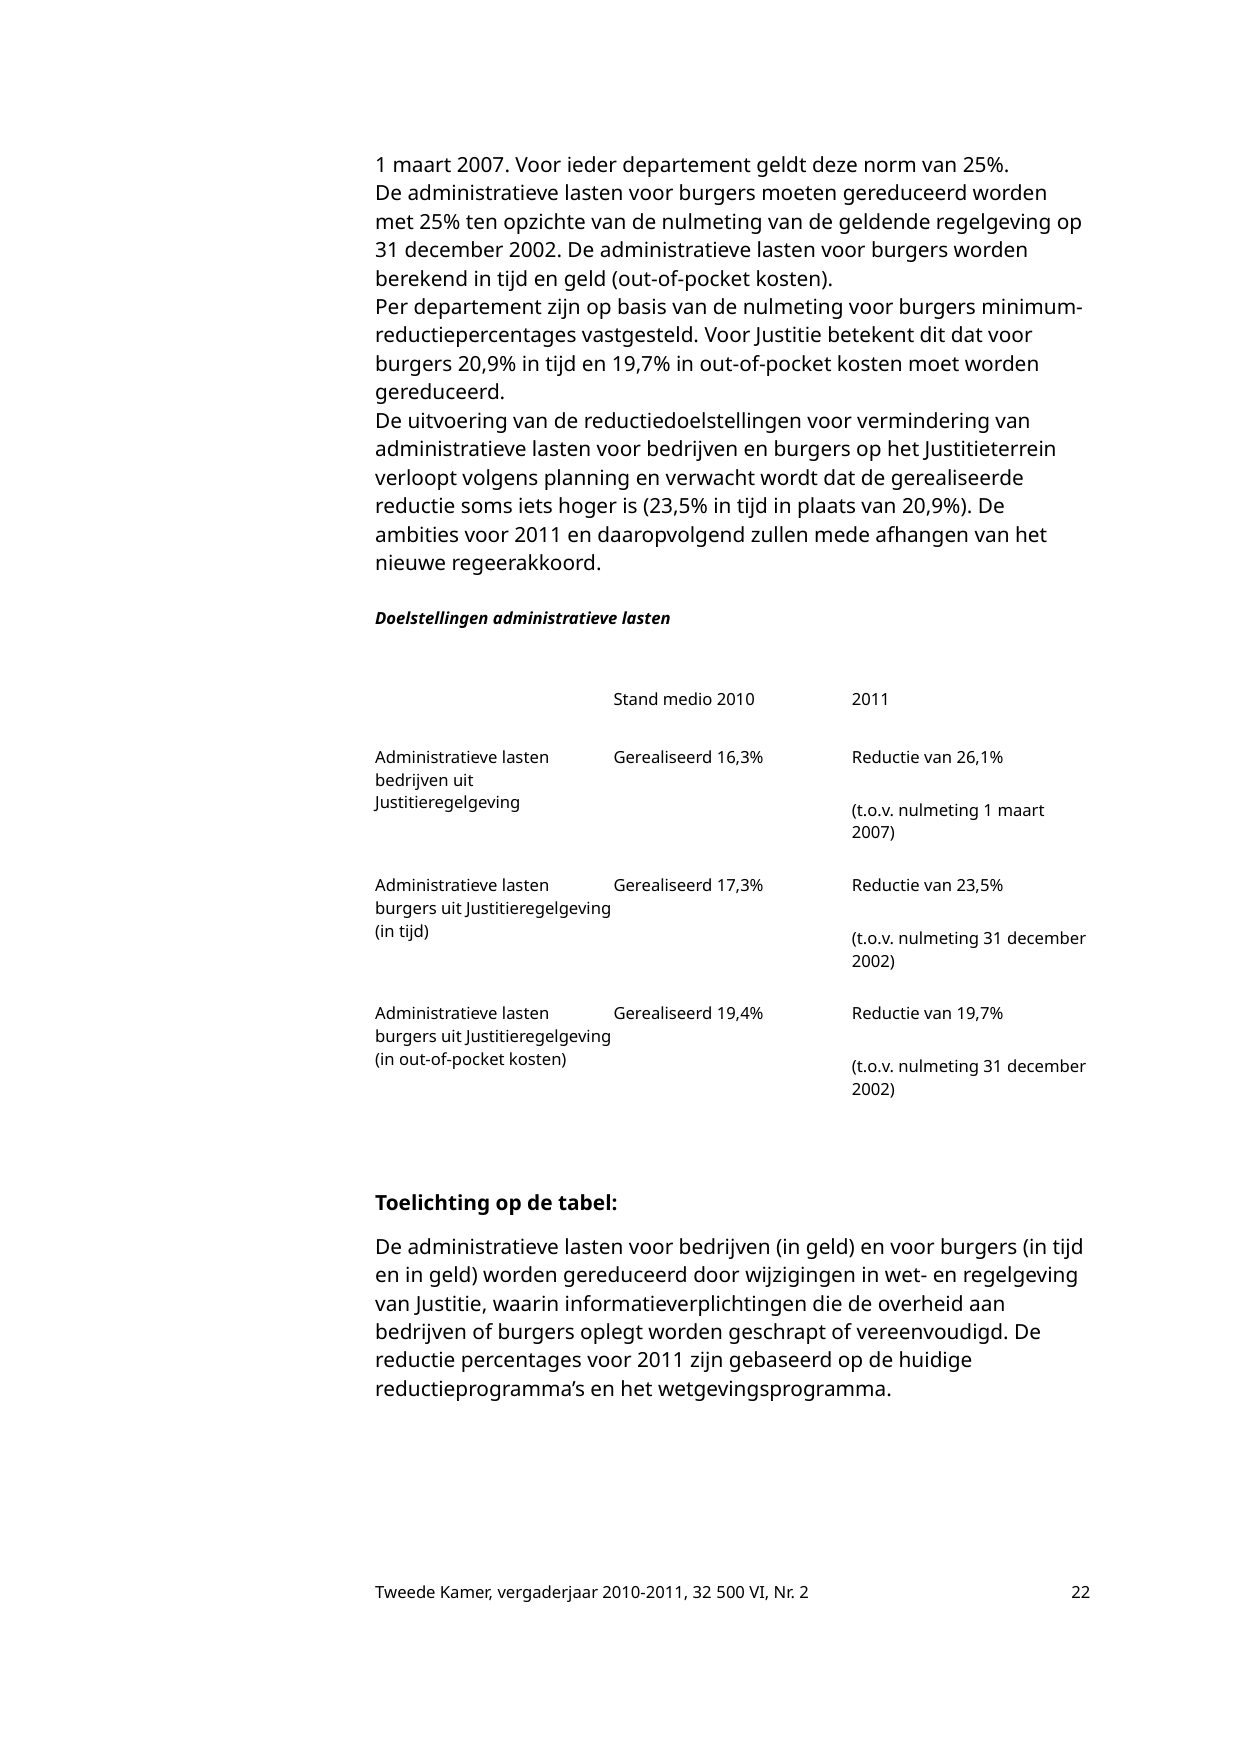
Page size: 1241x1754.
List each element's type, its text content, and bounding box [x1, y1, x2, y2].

table_cell Gerealiseerd 19,4% [613, 1002, 852, 1130]
table_cell Gerealiseerd 16,3% [613, 746, 852, 874]
table_cell Administratieve lasten burgers uit Justitieregelgeving (in tijd) [375, 874, 613, 1002]
text Per departement zijn op basis van de nulmeting voor burgers minimum-reductiepercentages vastgesteld. Voor Justitie betekent dit dat voor burgers 20,9% in tijd en 19,7% in out-of-pocket kosten moet worden gereduceerd. [375, 292, 1090, 406]
text Toelichting op de tabel: [375, 1188, 1090, 1217]
text Doelstellingen administratieve lasten [375, 607, 1090, 629]
table_header [375, 687, 613, 746]
table_cell Administratieve lasten burgers uit Justitieregelgeving (in out-of-pocket kosten) [375, 1002, 613, 1130]
table_cell Administratieve lasten bedrijven uit Justitieregelgeving [375, 746, 613, 874]
text De uitvoering van de reductiedoelstellingen voor vermindering van administratieve lasten voor bedrijven en burgers op het Justitieterrein verloopt volgens planning en verwacht wordt dat de gerealiseerde reductie soms iets hoger is (23,5% in tijd in plaats van 20,9%). De ambities voor 2011 en daaropvolgend zullen mede afhangen van het nieuwe regeerakkoord. [375, 406, 1090, 577]
table_cell Gerealiseerd 17,3% [613, 874, 852, 1002]
text De administratieve lasten voor bedrijven (in geld) en voor burgers (in tijd en in geld) worden gereduceerd door wijzigingen in wet- en regelgeving van Justitie, waarin informatieverplichtingen die de overheid aan bedrijven of burgers oplegt worden geschrapt of vereenvoudigd. De reductie percentages voor 2011 zijn gebaseerd op de huidige reductieprogramma’s en het wetgevingsprogramma. [375, 1232, 1090, 1402]
table_cell Reductie van 26,1% (t.o.v. nulmeting 1 maart 2007) [852, 746, 1090, 874]
table_header Stand medio 2010 [613, 687, 852, 746]
table_cell Reductie van 19,7% (t.o.v. nulmeting 31 december 2002) [852, 1002, 1090, 1130]
table_header 2011 [852, 687, 1090, 746]
text De administratieve lasten voor burgers moeten gereduceerd worden met 25% ten opzichte van de nulmeting van de geldende regelgeving op 31 december 2002. De administratieve lasten voor burgers worden berekend in tijd en geld (out-of-pocket kosten). [375, 178, 1090, 292]
text 1 maart 2007. Voor ieder departement geldt deze norm van 25%. [375, 150, 1090, 178]
table_cell Reductie van 23,5% (t.o.v. nulmeting 31 december 2002) [852, 874, 1090, 1002]
